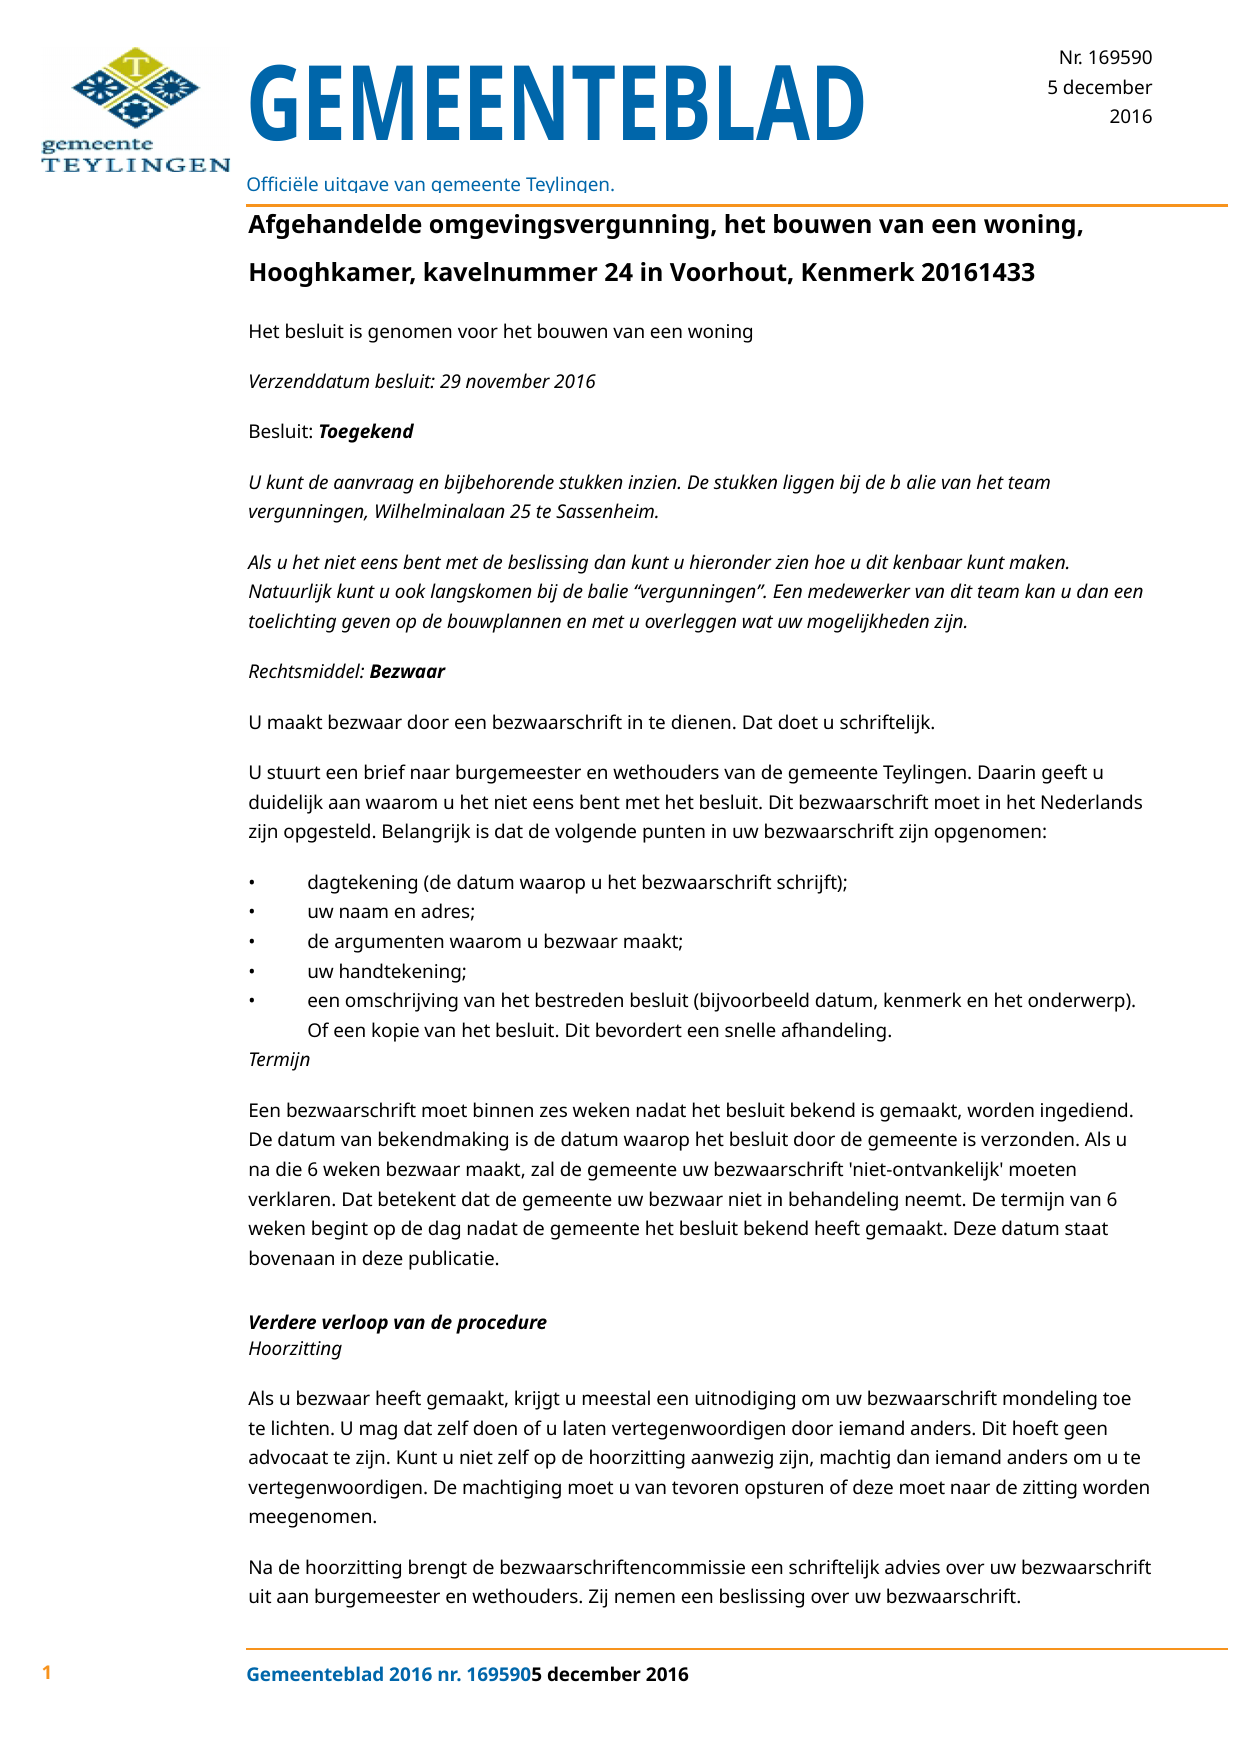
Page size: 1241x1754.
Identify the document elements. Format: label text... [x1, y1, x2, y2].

text Verzenddatum besluit: 29 november 2016 [248, 368, 1152, 394]
text U maakt bezwaar door een bezwaarschrift in te dienen. Dat doet u schriftelijk. [248, 709, 1152, 735]
text Besluit: Toegekend [248, 419, 1152, 444]
text Afgehandelde omgevingsvergunning, het bouwen van een woning, Hooghkamer, kavelnummer 24 in Voorhout, Kenmerk 20161433 [248, 207, 1152, 288]
list een omschrijving van het bestreden besluit (bijvoorbeeld datum, kenmerk en het onderwerp). Of een kopie van het besluit. Dit bevordert een snelle afhandeling. [248, 987, 1152, 1043]
text Verdere verloop van de procedure [248, 1309, 1152, 1335]
list dagtekening (de datum waarop u het bezwaarschrift schrijft); [248, 869, 1152, 895]
text U kunt de aanvraag en bijbehorende stukken inzien. De stukken liggen bij de b alie van het team vergunningen, Wilhelminalaan 25 te Sassenheim. [248, 469, 1152, 524]
text Een bezwaarschrift moet binnen zes weken nadat het besluit bekend is gemaakt, worden ingediend. De datum van bekendmaking is de datum waarop het besluit door de gemeente is verzonden. Als u na die 6 weken bezwaar maakt, zal de gemeente uw bezwaarschrift 'niet-ontvankelijk' moeten verklaren. Dat betekent dat de gemeente uw bezwaar niet in behandeling neemt. De termijn van 6 weken begint op de dag nadat de gemeente het besluit bekend heeft gemaakt. Deze datum staat bovenaan in deze publicatie. [248, 1097, 1152, 1271]
picture [41, 47, 231, 172]
text U stuurt een brief naar burgemeester en wethouders van de gemeente Teylingen. Daarin geeft u duidelijk aan waarom u het niet eens bent met het besluit. Dit bezwaarschrift moet in het Nederlands zijn opgesteld. Belangrijk is dat de volgende punten in uw bezwaarschrift zijn opgenomen: [248, 759, 1152, 844]
text Als u het niet eens bent met de beslissing dan kunt u hieronder zien hoe u dit kenbaar kunt maken. Natuurlijk kunt u ook langskomen bij de balie “vergunningen”. Een medewerker van dit team kan u dan een toelichting geven op de bouwplannen en met u overleggen wat uw mogelijkheden zijn. [248, 549, 1152, 634]
list de argumenten waarom u bezwaar maakt; [248, 928, 1152, 954]
text Termijn [248, 1047, 1152, 1072]
text Na de hoorzitting brengt de bezwaarschriftencommissie een schriftelijk advies over uw bezwaarschrift uit aan burgemeester en wethouders. Zij nemen een beslissing over uw bezwaarschrift. [248, 1554, 1152, 1609]
text Het besluit is genomen voor het bouwen van een woning [248, 318, 1152, 344]
list uw handtekening; [248, 958, 1152, 984]
text Rechtsmiddel: Bezwaar [248, 659, 1152, 684]
list uw naam en adres; [248, 899, 1152, 924]
text Hoorzitting [248, 1335, 1152, 1360]
text Als u bezwaar heeft gemaakt, krijgt u meestal een uitnodiging om uw bezwaarschrift mondeling toe te lichten. U mag dat zelf doen of u laten vertegenwoordigen door iemand anders. Dit hoeft geen advocaat te zijn. Kunt u niet zelf op de hoorzitting aanwezig zijn, machtig dan iemand anders om u te vertegenwoordigen. De machtiging moet u van tevoren opsturen of deze moet naar de zitting worden meegenomen. [248, 1385, 1152, 1529]
